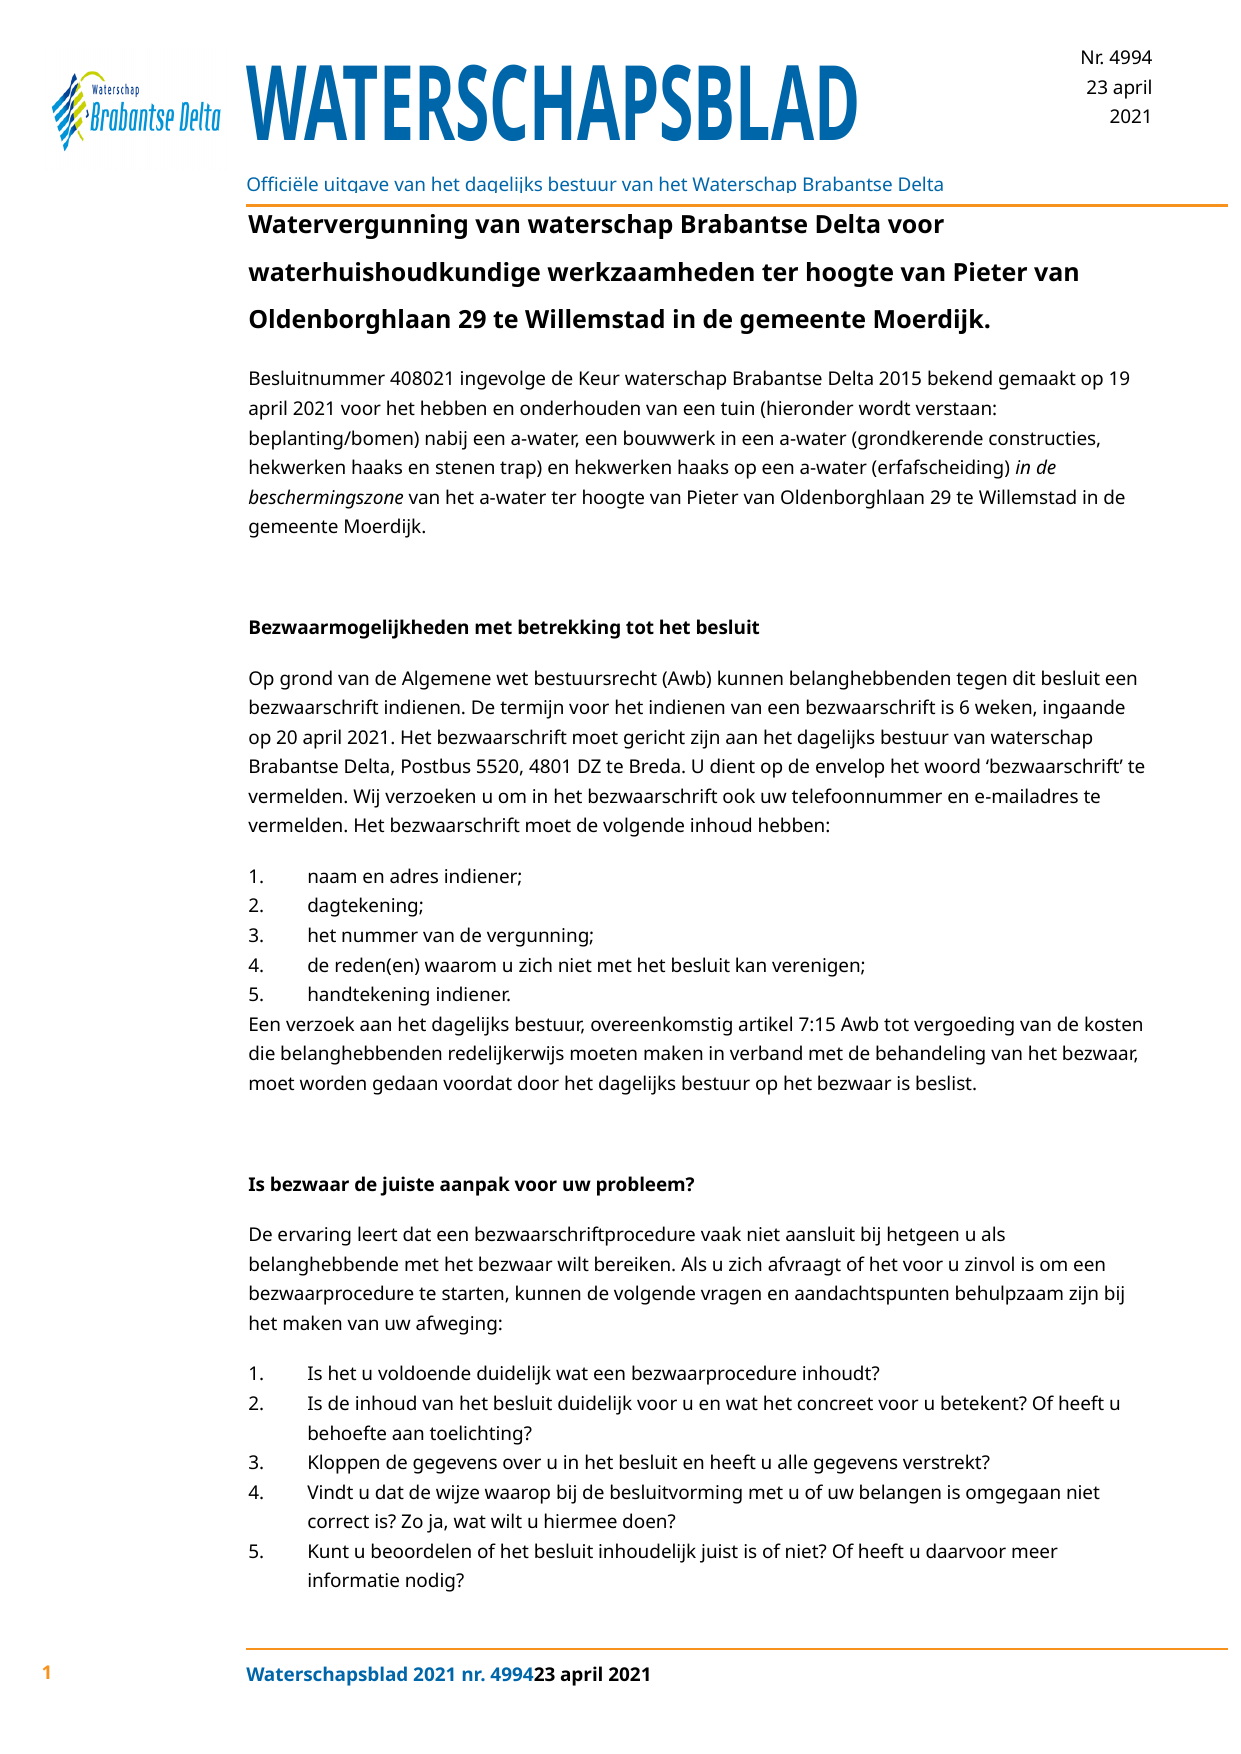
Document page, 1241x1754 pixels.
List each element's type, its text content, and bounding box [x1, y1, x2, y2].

list naam en adres indiener; [248, 863, 1152, 889]
picture [41, 47, 231, 172]
list dagtekening; [248, 893, 1152, 918]
list handtekening indiener. [248, 981, 1152, 1007]
list het nummer van de vergunning; [248, 922, 1152, 948]
list Vindt u dat de wijze waarop bij de besluitvorming met u of uw belangen is omgegaan niet correct is? Zo ja, wat wilt u hiermee doen? [248, 1479, 1152, 1534]
list Kunt u beoordelen of het besluit inhoudelijk juist is of niet? Of heeft u daarvoor meer informatie nodig? [248, 1538, 1152, 1593]
text De ervaring leert dat een bezwaarschriftprocedure vaak niet aansluit bij hetgeen u als belanghebbende met het bezwaar wilt bereiken. Als u zich afvraagt of het voor u zinvol is om een bezwaarprocedure te starten, kunnen de volgende vragen en aandachtspunten behulpzaam zijn bij het maken van uw afweging: [248, 1221, 1152, 1336]
list Kloppen de gegevens over u in het besluit en heeft u alle gegevens verstrekt? [248, 1449, 1152, 1475]
text Een verzoek aan het dagelijks bestuur, overeenkomstig artikel 7:15 Awb tot vergoeding van de kosten die belanghebbenden redelijkerwijs moeten maken in verband met de behandeling van het bezwaar, moet worden gedaan voordat door het dagelijks bestuur op het bezwaar is beslist. [248, 1011, 1152, 1096]
text Is bezwaar de juiste aanpak voor uw probleem? [248, 1171, 1152, 1197]
text Op grond van de Algemene wet bestuursrecht (Awb) kunnen belanghebbenden tegen dit besluit een bezwaarschrift indienen. De termijn voor het indienen van een bezwaarschrift is 6 weken, ingaande op 20 april 2021. Het bezwaarschrift moet gericht zijn aan het dagelijks bestuur van waterschap Brabantse Delta, Postbus 5520, 4801 DZ te Breda. U dient op de envelop het woord ‘bezwaarschrift’ te vermelden. Wij verzoeken u om in het bezwaarschrift ook uw telefoonnummer en e‑mailadres te vermelden. Het bezwaarschrift moet de volgende inhoud hebben: [248, 665, 1152, 838]
text Besluitnummer 408021 ingevolge de Keur waterschap Brabantse Delta 2015 bekend gemaakt op 19 april 2021 voor het hebben en onderhouden van een tuin (hieronder wordt verstaan: beplanting/bomen) nabij een a-water, een bouwwerk in een a-water (grondkerende constructies, hekwerken haaks en stenen trap) en hekwerken haaks op een a-water (erfafscheiding) in de beschermingszone van het a-water ter hoogte van Pieter van Oldenborghlaan 29 te Willemstad in de gemeente Moerdijk. [248, 366, 1152, 539]
list Is het u voldoende duidelijk wat een bezwaarprocedure inhoudt? [248, 1361, 1152, 1386]
text Bezwaarmogelijkheden met betrekking tot het besluit [248, 614, 1152, 640]
list Is de inhoud van het besluit duidelijk voor u en wat het concreet voor u betekent? Of heeft u behoefte aan toelichting? [248, 1390, 1152, 1445]
text Watervergunning van waterschap Brabantse Delta voor waterhuishoudkundige werkzaamheden ter hoogte van Pieter van Oldenborghlaan 29 te Willemstad in de gemeente Moerdijk. [248, 207, 1152, 336]
list de reden(en) waarom u zich niet met het besluit kan verenigen; [248, 952, 1152, 977]
